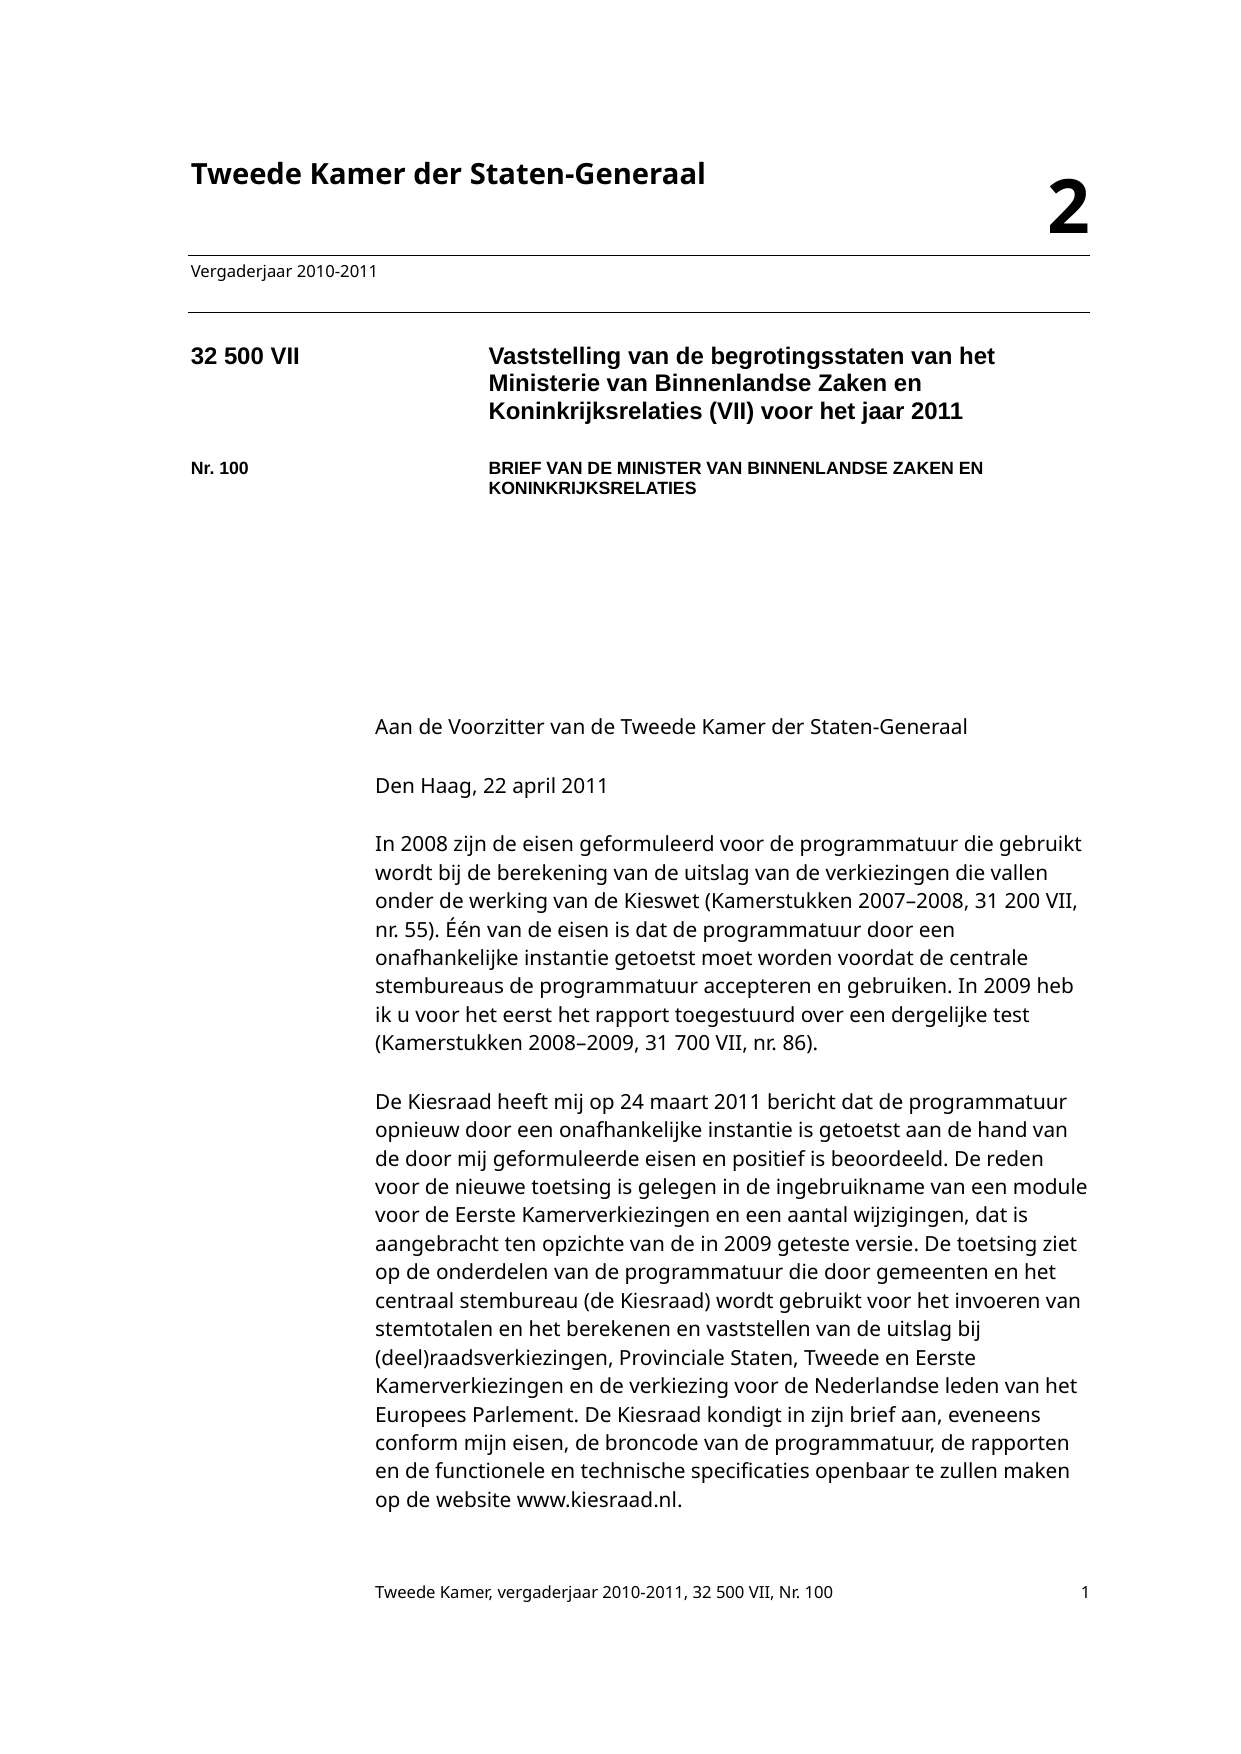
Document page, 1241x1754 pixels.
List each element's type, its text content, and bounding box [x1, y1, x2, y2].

text De Kiesraad heeft mij op 24 maart 2011 bericht dat de programmatuur opnieuw door een onafhankelijke instantie is getoetst aan de hand van de door mij geformuleerde eisen en positief is beoordeeld. De reden voor de nieuwe toetsing is gelegen in de ingebruikname van een module voor de Eerste Kamerverkiezingen en een aantal wijzigingen, dat is aangebracht ten opzichte van de in 2009 geteste versie. De toetsing ziet op de onderdelen van de programmatuur die door gemeenten en het centraal stembureau (de Kiesraad) wordt gebruikt voor het invoeren van stemtotalen en het berekenen en vaststellen van de uitslag bij (deel)raadsverkiezingen, Provinciale Staten, Tweede en Eerste Kamerverkiezingen en de verkiezing voor de Nederlandse leden van het Europees Parlement. De Kiesraad kondigt in zijn brief aan, eveneens conform mijn eisen, de broncode van de programmatuur, de rapporten en de functionele en technische specificaties openbaar te zullen maken op de website www.kiesraad.nl. [375, 1087, 1090, 1513]
text Aan de Voorzitter van de Tweede Kamer der Staten-Generaal [375, 712, 1090, 741]
table_header Tweede Kamer der Staten-Generaal [188, 150, 909, 255]
table_cell Vergaderjaar 2010-2011 [188, 256, 485, 312]
table_cell [188, 313, 485, 339]
table_cell Nr. 100 [188, 455, 485, 594]
table_cell [485, 313, 1090, 339]
table_header 2 [910, 150, 1090, 255]
table_cell 32 500 VII [188, 339, 485, 454]
table_cell BRIEF VAN DE MINISTER VAN BINNENLANDSE ZAKEN EN KONINKRIJKSRELATIES [485, 455, 1090, 594]
text Den Haag, 22 april 2011 [375, 771, 1090, 799]
table_cell [485, 256, 1090, 312]
text In 2008 zijn de eisen geformuleerd voor de programmatuur die gebruikt wordt bij de berekening van de uitslag van de verkiezingen die vallen onder de werking van de Kieswet (Kamerstukken 2007–2008, 31 200 VII, nr. 55). Één van de eisen is dat de programmatuur door een onafhankelijke instantie getoetst moet worden voordat de centrale stembureaus de programmatuur accepteren en gebruiken. In 2009 heb ik u voor het eerst het rapport toegestuurd over een dergelijke test (Kamerstukken 2008–2009, 31 700 VII, nr. 86). [375, 829, 1090, 1057]
table_cell Vaststelling van de begrotingsstaten van het Ministerie van Binnenlandse Zaken en Koninkrijksrelaties (VII) voor het jaar 2011 [485, 339, 1090, 454]
